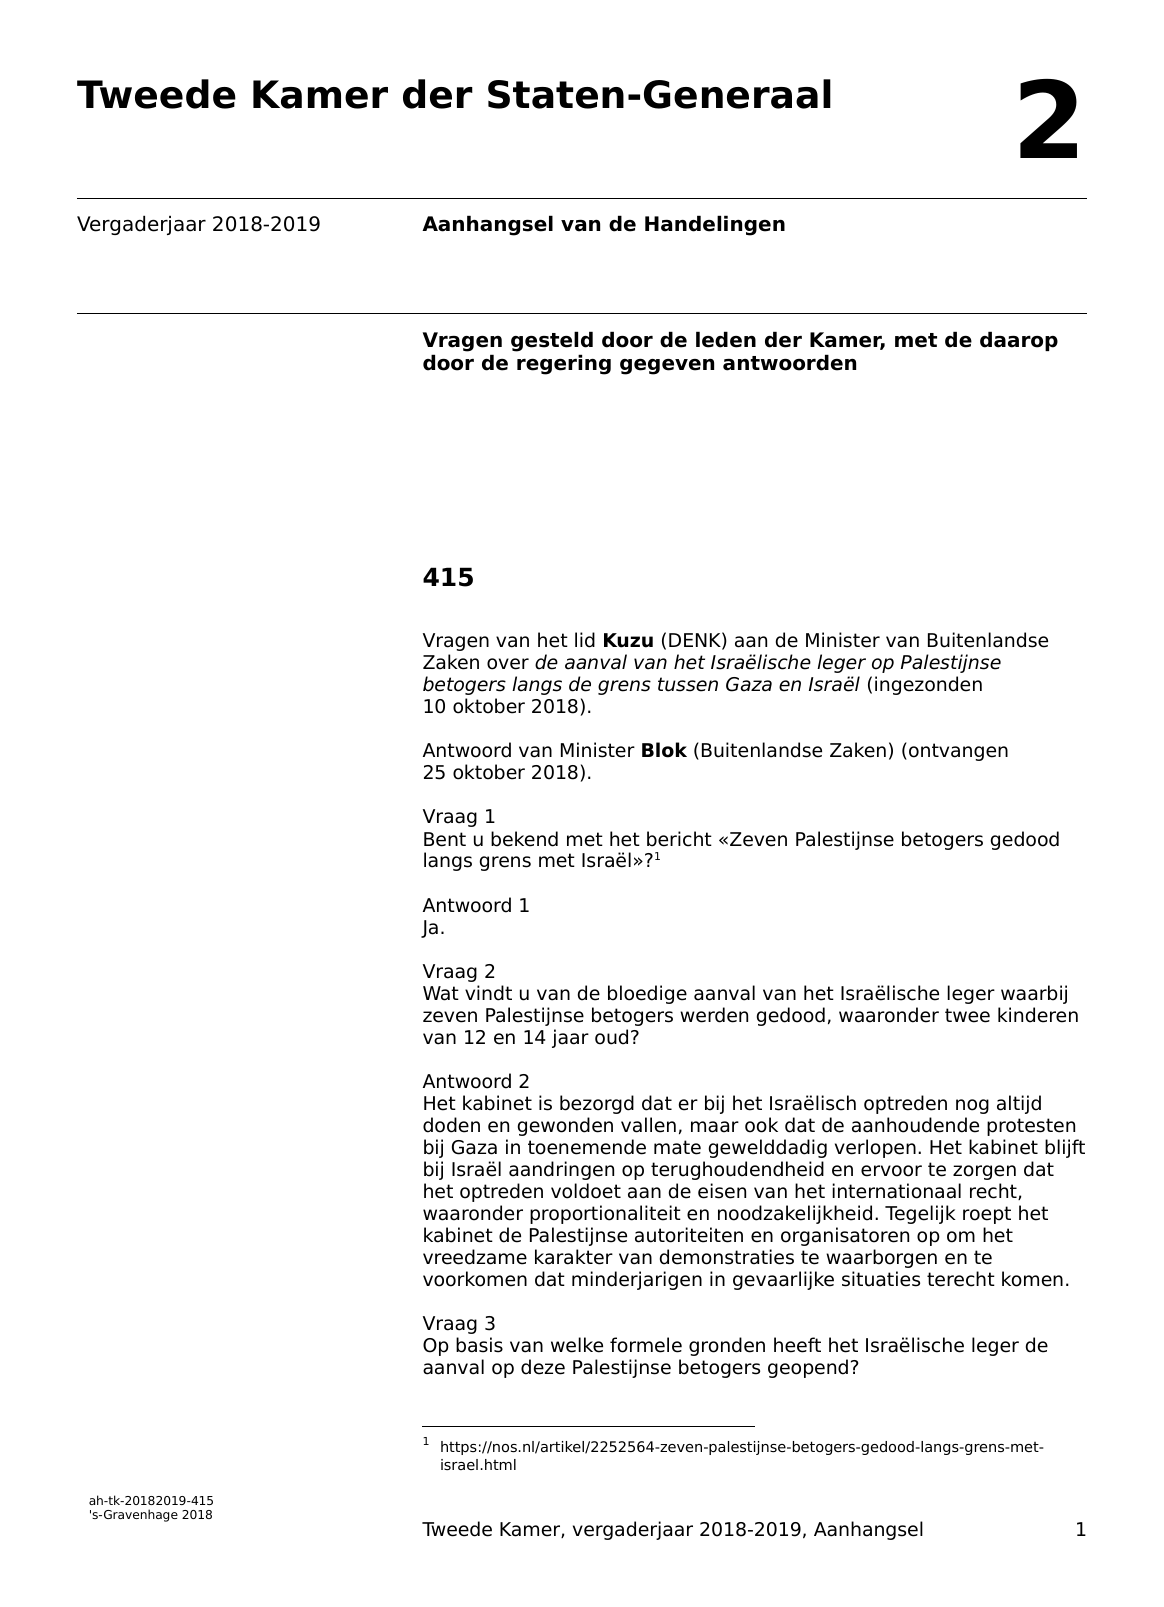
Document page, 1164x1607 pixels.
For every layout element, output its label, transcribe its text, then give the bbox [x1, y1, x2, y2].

text Ja. [422, 917, 1087, 938]
text Het kabinet is bezorgd dat er bij het Israëlisch optreden nog altijd doden en gewonden vallen, maar ook dat de aanhoudende protesten bij Gaza in toenemende mate gewelddadig verlopen. Het kabinet blijft bij Israël aandringen op terughoudendheid en ervoor te zorgen dat het optreden voldoet aan de eisen van het internationaal recht, waaronder proportionaliteit en noodzakelijkheid. Tegelijk roept het kabinet de Palestijnse autoriteiten en organisatoren op om het vreedzame karakter van demonstraties te waarborgen en te voorkomen dat minderjarigen in gevaarlijke situaties terecht komen. [422, 1093, 1087, 1291]
text Vraag 2 [422, 961, 1087, 983]
table_cell [77, 314, 422, 375]
text ah-tk-20182019-415 [88, 1494, 323, 1508]
text Vraag 3 [422, 1313, 1087, 1335]
text Bent u bekend met het bericht «Zeven Palestijnse betogers gedood langs grens met Israël»? [422, 828, 1087, 872]
text Op basis van welke formele gronden heeft het Israëlische leger de aanval op deze Palestijnse betogers geopend? [422, 1335, 1087, 1379]
table_cell Vergaderjaar 2018-2019 [77, 199, 422, 313]
text Vragen van het lid Kuzu (DENK) aan de Minister van Buitenlandse Zaken over de aanval van het Israëlische leger op Palestijnse betogers langs de grens tussen Gaza en Israël (ingezonden 10 oktober 2018). [422, 630, 1087, 718]
table_header Tweede Kamer der Staten-Generaal [77, 59, 886, 198]
text https://nos.nl/artikel/2252564-zeven-palestijnse-betogers-gedood-langs-grens-met-israel.html [422, 1435, 1087, 1474]
table_cell Aanhangsel van de Handelingen [422, 199, 1087, 313]
text Antwoord 2 [422, 1071, 1087, 1093]
text Vraag 1 [422, 806, 1087, 828]
table_header 2 [886, 59, 1087, 198]
text Antwoord van Minister Blok (Buitenlandse Zaken) (ontvangen 25 oktober 2018). [422, 740, 1087, 784]
text 415 [422, 563, 1087, 592]
table_cell Vragen gesteld door de leden der Kamer, met de daarop door de regering gegeven antwoorden [422, 314, 1087, 375]
text 's-Gravenhage 2018 [88, 1508, 323, 1522]
text Antwoord 1 [422, 894, 1087, 917]
text Wat vindt u van de bloedige aanval van het Israëlische leger waarbij zeven Palestijnse betogers werden gedood, waaronder twee kinderen van 12 en 14 jaar oud? [422, 983, 1087, 1049]
